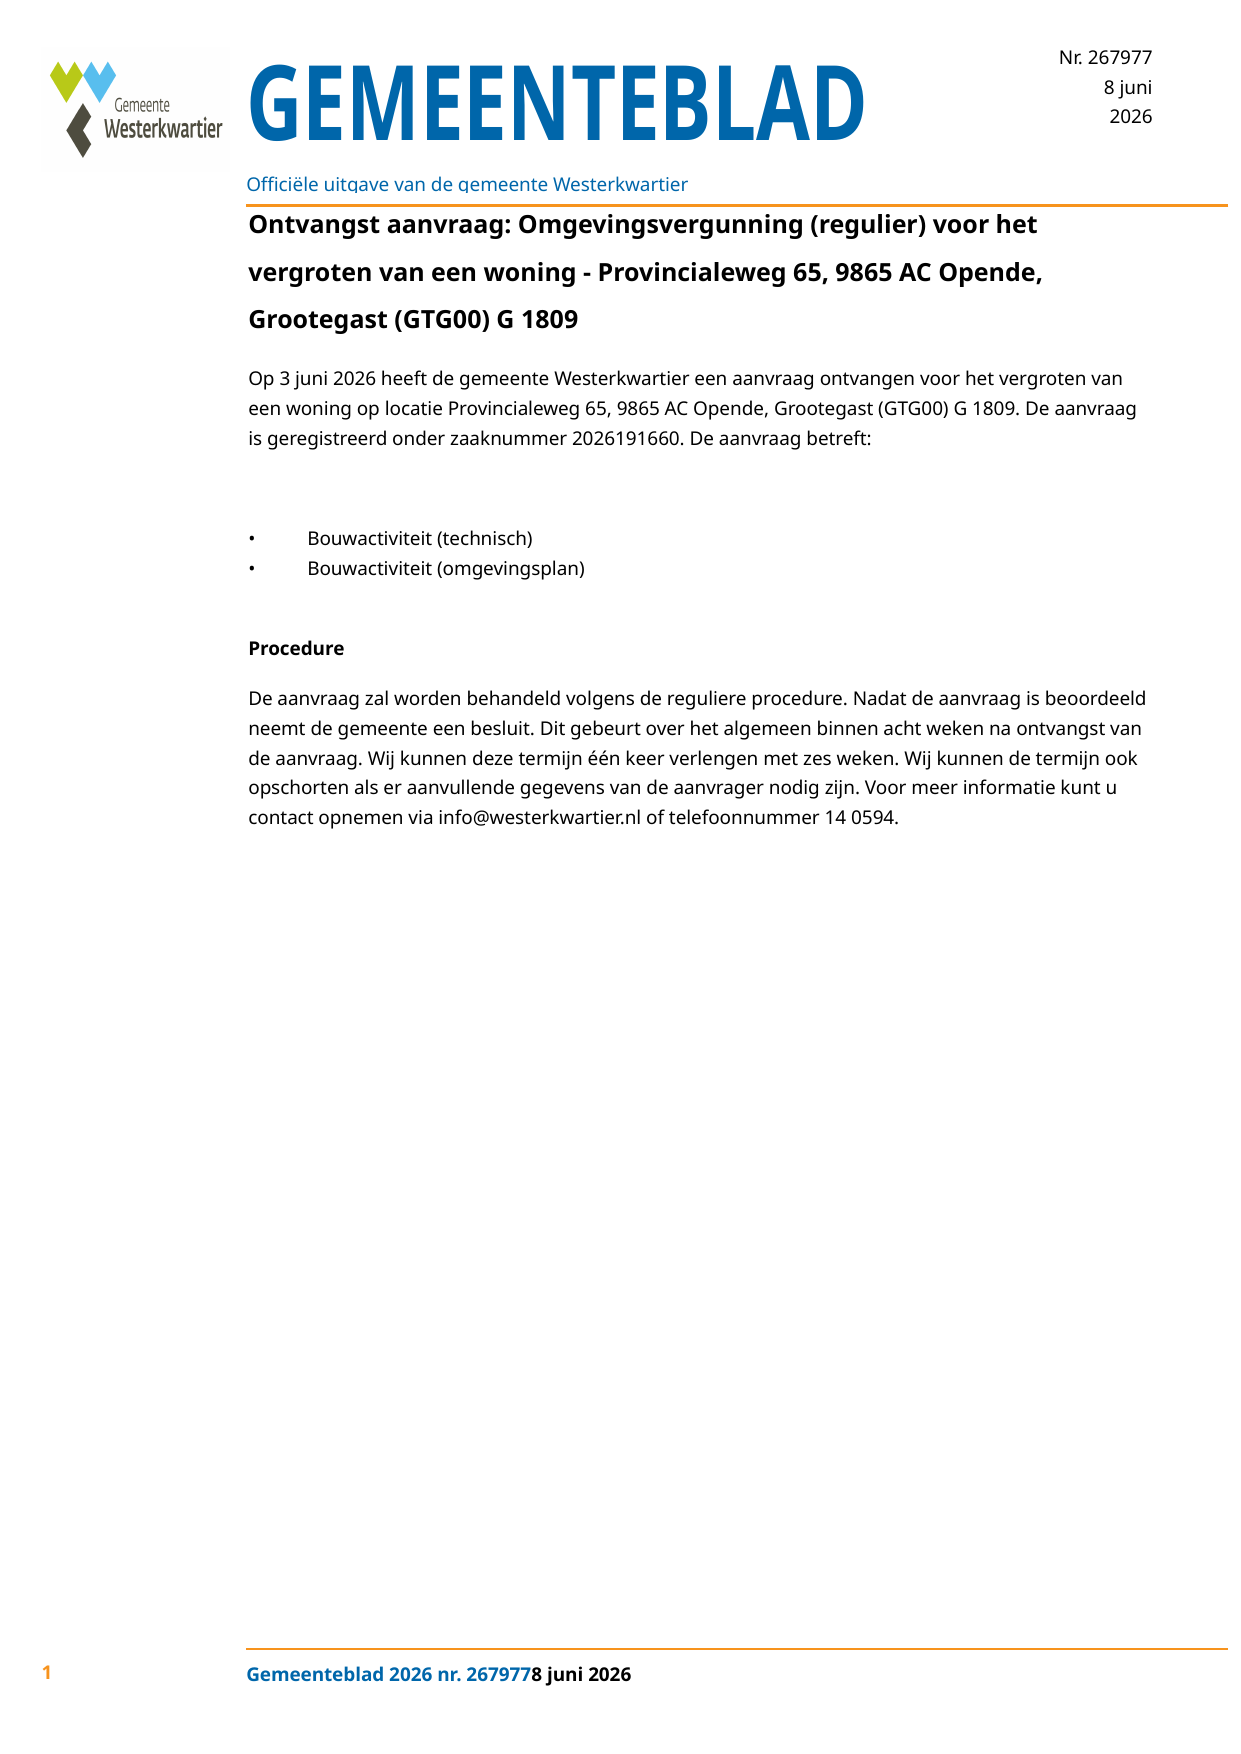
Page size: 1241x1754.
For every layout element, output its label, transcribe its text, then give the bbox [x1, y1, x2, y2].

text Ontvangst aanvraag: Omgevingsvergunning (regulier) voor het vergroten van een woning - Provincialeweg 65, 9865 AC Opende, Grootegast (GTG00) G 1809 [248, 207, 1152, 336]
text Procedure [248, 635, 1152, 661]
text De aanvraag zal worden behandeld volgens de reguliere procedure. Nadat de aanvraag is beoordeeld neemt de gemeente een besluit. Dit gebeurt over het algemeen binnen acht weken na ontvangst van de aanvraag. Wij kunnen deze termijn één keer verlengen met zes weken. Wij kunnen de termijn ook opschorten als er aanvullende gegevens van de aanvrager nodig zijn. Voor meer informatie kunt u contact opnemen via info@westerkwartier.nl of telefoonnummer 14 0594. [248, 686, 1152, 829]
picture [41, 47, 231, 172]
list Bouwactiviteit (omgevingsplan) [248, 555, 1152, 581]
text Op 3 juni 2026 heeft de gemeente Westerkwartier een aanvraag ontvangen voor het vergroten van een woning op locatie Provincialeweg 65, 9865 AC Opende, Grootegast (GTG00) G 1809. De aanvraag is geregistreerd onder zaaknummer 2026191660. De aanvraag betreft: [248, 366, 1152, 450]
list Bouwactiviteit (technisch) [248, 526, 1152, 551]
